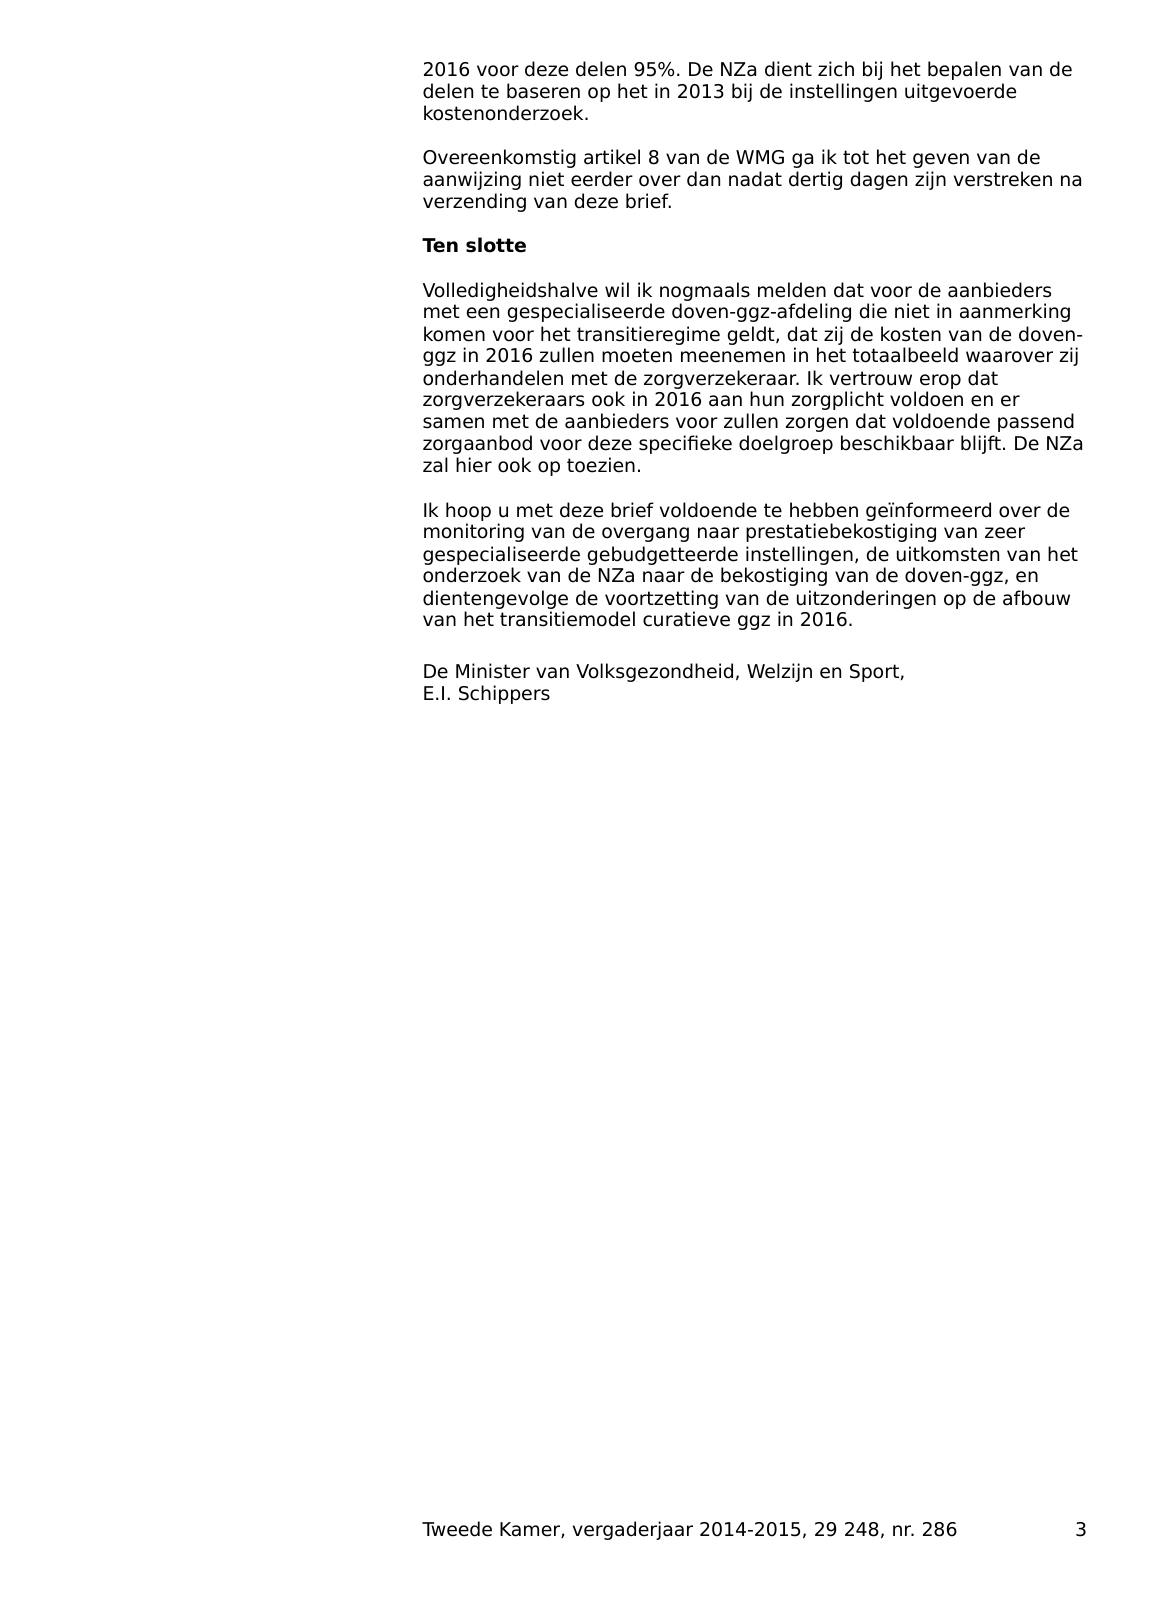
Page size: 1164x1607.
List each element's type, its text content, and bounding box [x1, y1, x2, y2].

text 2016 voor deze delen 95%. De NZa dient zich bij het bepalen van de delen te baseren op het in 2013 bij de instellingen uitgevoerde kostenonderzoek. [422, 59, 1087, 125]
text Ik hoop u met deze brief voldoende te hebben geïnformeerd over de monitoring van de overgang naar prestatiebekostiging van zeer gespecialiseerde gebudgetteerde instellingen, de uitkomsten van het onderzoek van de NZa naar de bekostiging van de doven-ggz, en dientengevolge de voortzetting van de uitzonderingen op de afbouw van het transitiemodel curatieve ggz in 2016. [422, 499, 1087, 631]
text Overeenkomstig artikel 8 van de WMG ga ik tot het geven van de aanwijzing niet eerder over dan nadat dertig dagen zijn verstreken na verzending van deze brief. [422, 147, 1087, 213]
subtitle Ten slotte [422, 235, 1087, 257]
text De Minister van Volksgezondheid, Welzijn en Sport, E.I. Schippers [422, 661, 1087, 705]
text Volledigheidshalve wil ik nogmaals melden dat voor de aanbieders met een gespecialiseerde doven-ggz-afdeling die niet in aanmerking komen voor het transitieregime geldt, dat zij de kosten van de doven-ggz in 2016 zullen moeten meenemen in het totaalbeeld waarover zij onderhandelen met de zorgverzekeraar. Ik vertrouw erop dat zorgverzekeraars ook in 2016 aan hun zorgplicht voldoen en er samen met de aanbieders voor zullen zorgen dat voldoende passend zorgaanbod voor deze specifieke doelgroep beschikbaar blijft. De NZa zal hier ook op toezien. [422, 279, 1087, 477]
